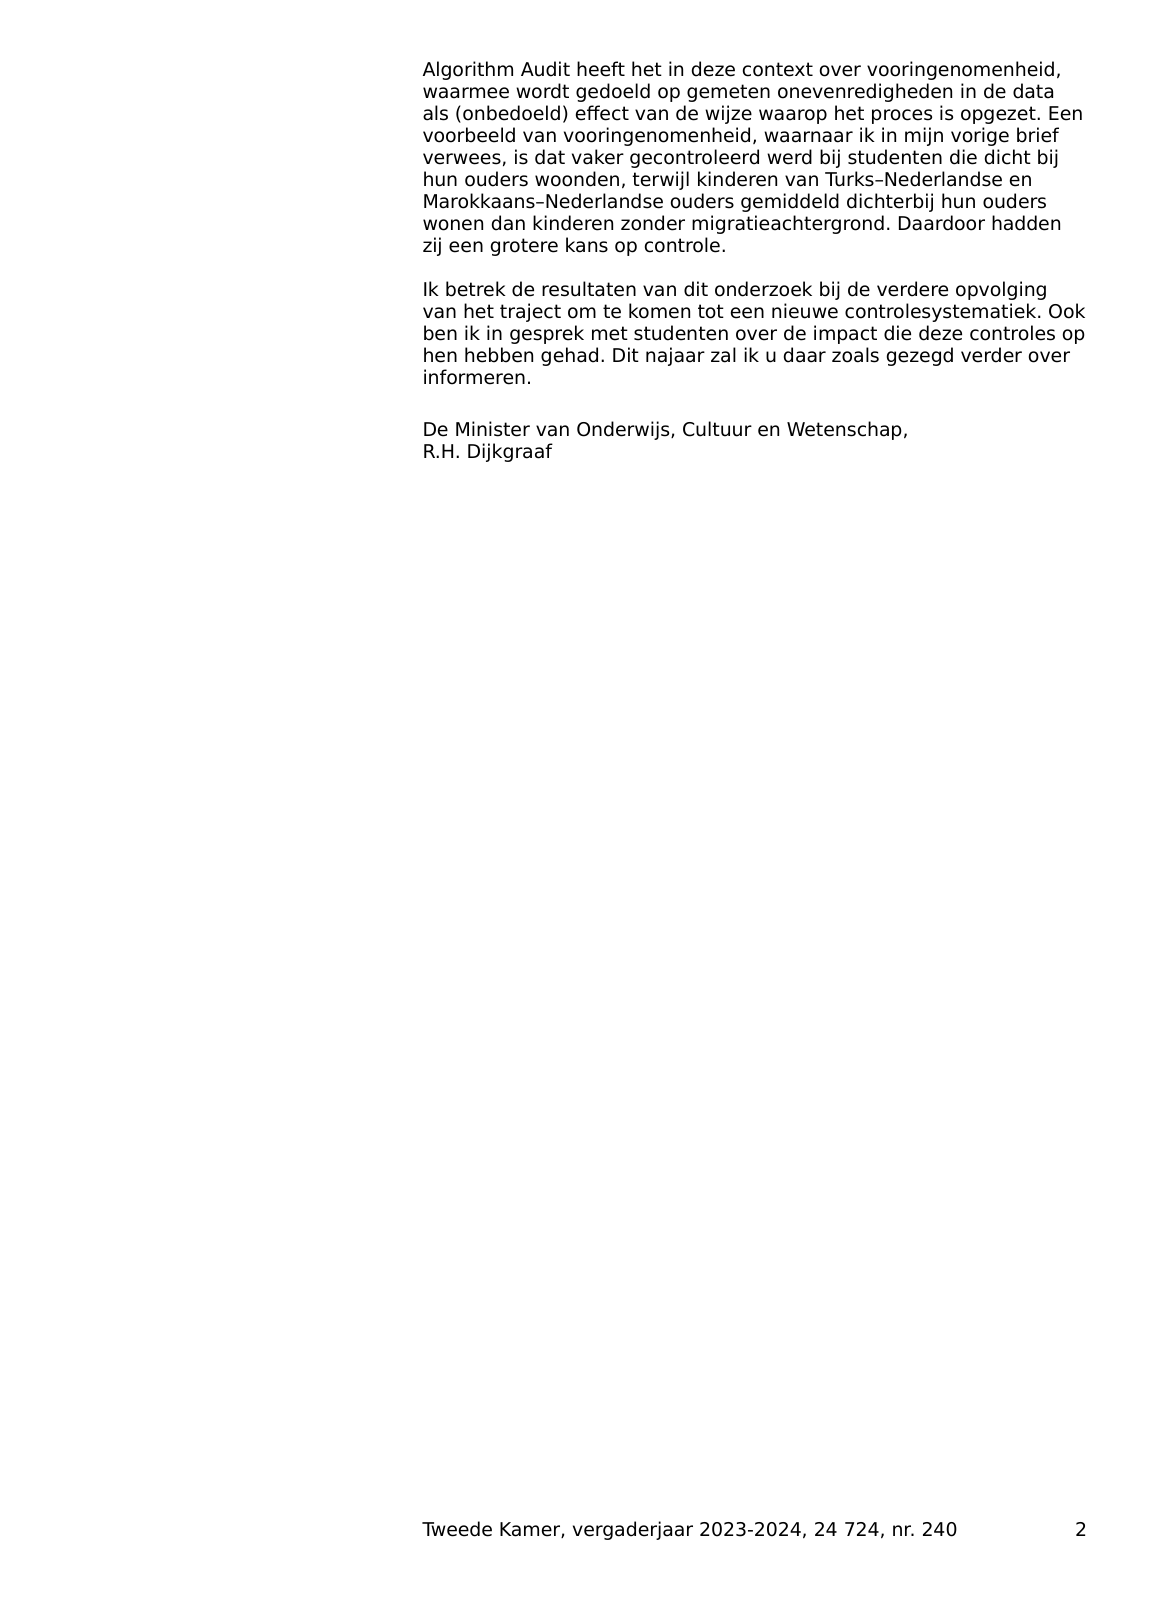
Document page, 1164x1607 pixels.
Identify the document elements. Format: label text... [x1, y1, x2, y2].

text De Minister van Onderwijs, Cultuur en Wetenschap, R.H. Dijkgraaf [422, 419, 1087, 463]
text Ik betrek de resultaten van dit onderzoek bij de verdere opvolging van het traject om te komen tot een nieuwe controlesystematiek. Ook ben ik in gesprek met studenten over de impact die deze controles op hen hebben gehad. Dit najaar zal ik u daar zoals gezegd verder over informeren. [422, 279, 1087, 389]
text Algorithm Audit heeft het in deze context over vooringenomenheid, waarmee wordt gedoeld op gemeten onevenredigheden in de data als (onbedoeld) effect van de wijze waarop het proces is opgezet. Een voorbeeld van vooringenomenheid, waarnaar ik in mijn vorige brief verwees, is dat vaker gecontroleerd werd bij studenten die dicht bij hun ouders woonden, terwijl kinderen van Turks–Nederlandse en Marokkaans–Nederlandse ouders gemiddeld dichterbij hun ouders wonen dan kinderen zonder migratieachtergrond. Daardoor hadden zij een grotere kans op controle. [422, 59, 1087, 257]
